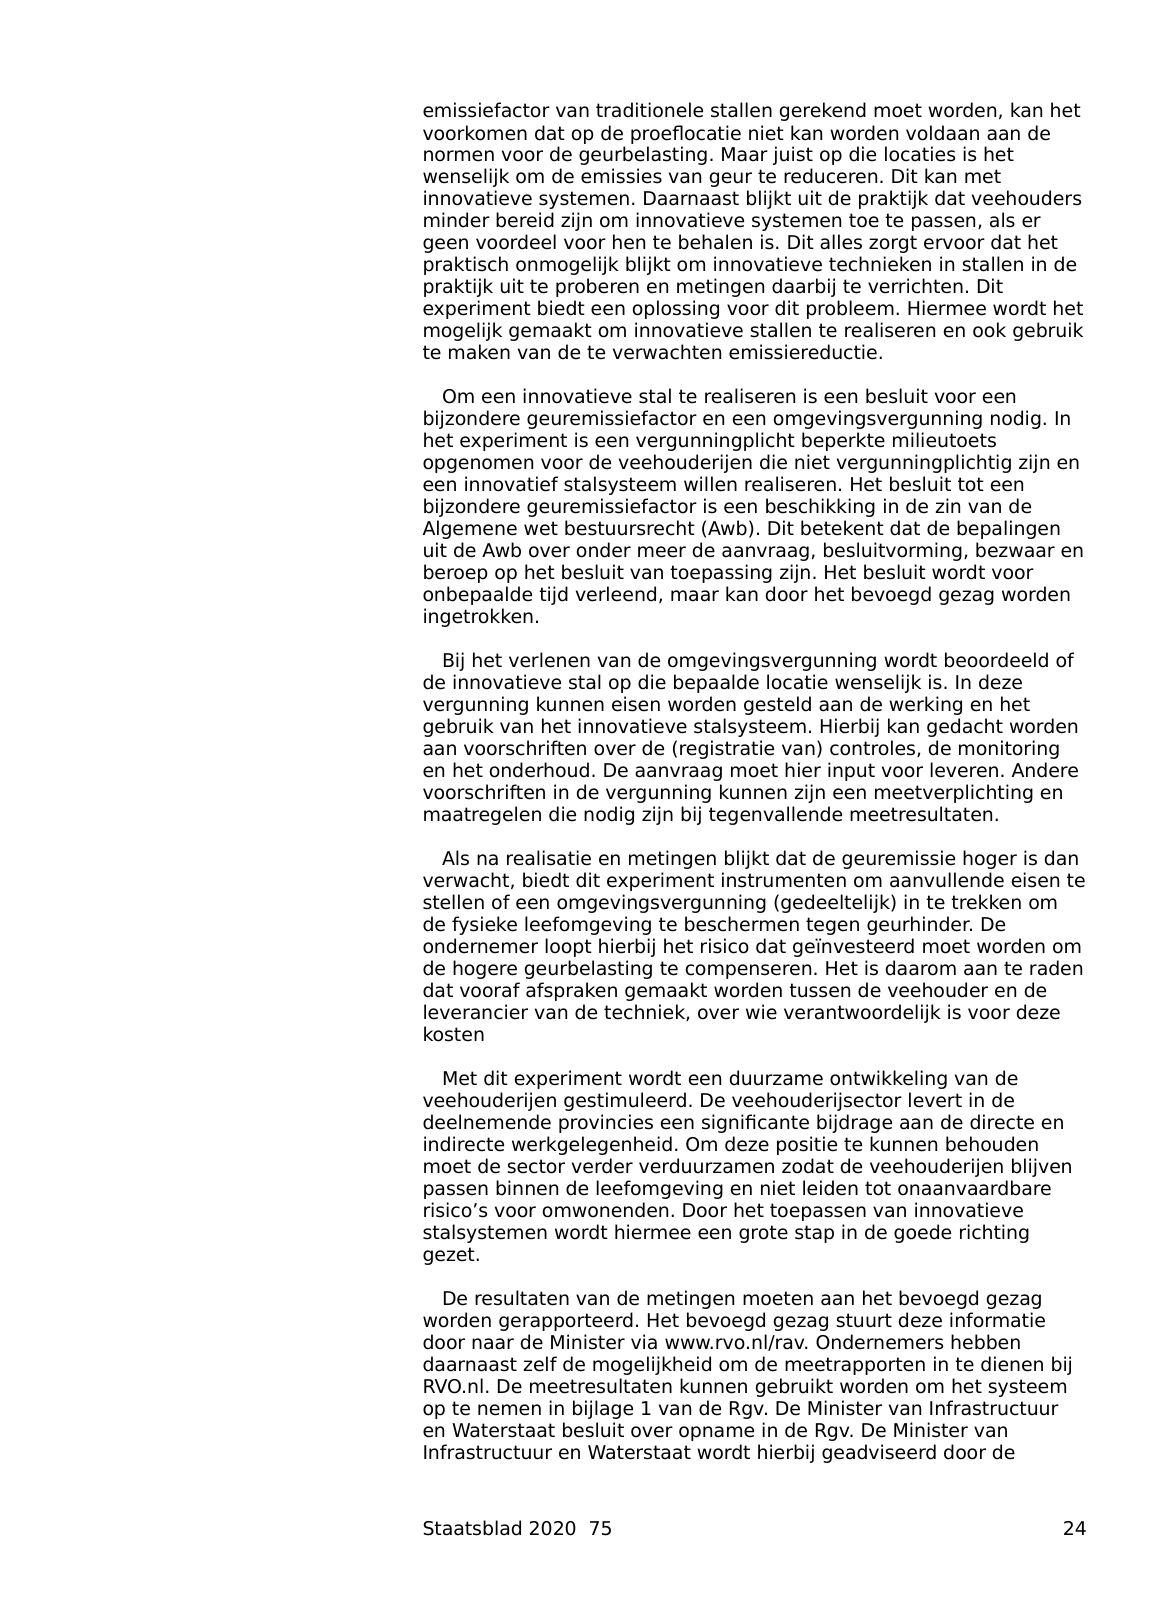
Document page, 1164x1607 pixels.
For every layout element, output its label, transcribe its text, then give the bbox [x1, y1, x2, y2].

text emissiefactor van traditionele stallen gerekend moet worden, kan het voorkomen dat op de proeflocatie niet kan worden voldaan aan de normen voor de geurbelasting. Maar juist op die locaties is het wenselijk om de emissies van geur te reduceren. Dit kan met innovatieve systemen. Daarnaast blijkt uit de praktijk dat veehouders minder bereid zijn om innovatieve systemen toe te passen, als er geen voordeel voor hen te behalen is. Dit alles zorgt ervoor dat het praktisch onmogelijk blijkt om innovatieve technieken in stallen in de praktijk uit te proberen en metingen daarbij te verrichten. Dit experiment biedt een oplossing voor dit probleem. Hiermee wordt het mogelijk gemaakt om innovatieve stallen te realiseren en ook gebruik te maken van de te verwachten emissiereductie. [422, 100, 1087, 364]
text Met dit experiment wordt een duurzame ontwikkeling van de veehouderijen gestimuleerd. De veehouderijsector levert in de deelnemende provincies een significante bijdrage aan de directe en indirecte werkgelegenheid. Om deze positie te kunnen behouden moet de sector verder verduurzamen zodat de veehouderijen blijven passen binnen de leefomgeving en niet leiden tot onaanvaardbare risico’s voor omwonenden. Door het toepassen van innovatieve stalsystemen wordt hiermee een grote stap in de goede richting gezet. [422, 1068, 1087, 1266]
text De resultaten van de metingen moeten aan het bevoegd gezag worden gerapporteerd. Het bevoegd gezag stuurt deze informatie door naar de Minister via www.rvo.nl/rav. Ondernemers hebben daarnaast zelf de mogelijkheid om de meetrapporten in te dienen bij RVO.nl. De meetresultaten kunnen gebruikt worden om het systeem op te nemen in bijlage 1 van de Rgv. De Minister van Infrastructuur en Waterstaat besluit over opname in de Rgv. De Minister van Infrastructuur en Waterstaat wordt hierbij geadviseerd door de [422, 1288, 1087, 1464]
text Om een innovatieve stal te realiseren is een besluit voor een bijzondere geuremissiefactor en een omgevingsvergunning nodig. In het experiment is een vergunningplicht beperkte milieutoets opgenomen voor de veehouderijen die niet vergunningplichtig zijn en een innovatief stalsysteem willen realiseren. Het besluit tot een bijzondere geuremissiefactor is een beschikking in de zin van de Algemene wet bestuursrecht (Awb). Dit betekent dat de bepalingen uit de Awb over onder meer de aanvraag, besluitvorming, bezwaar en beroep op het besluit van toepassing zijn. Het besluit wordt voor onbepaalde tijd verleend, maar kan door het bevoegd gezag worden ingetrokken. [422, 386, 1087, 628]
text Als na realisatie en metingen blijkt dat de geuremissie hoger is dan verwacht, biedt dit experiment instrumenten om aanvullende eisen te stellen of een omgevingsvergunning (gedeeltelijk) in te trekken om de fysieke leefomgeving te beschermen tegen geurhinder. De ondernemer loopt hierbij het risico dat geïnvesteerd moet worden om de hogere geurbelasting te compenseren. Het is daarom aan te raden dat vooraf afspraken gemaakt worden tussen de veehouder en de leverancier van de techniek, over wie verantwoordelijk is voor deze kosten [422, 848, 1087, 1046]
text Bij het verlenen van de omgevingsvergunning wordt beoordeeld of de innovatieve stal op die bepaalde locatie wenselijk is. In deze vergunning kunnen eisen worden gesteld aan de werking en het gebruik van het innovatieve stalsysteem. Hierbij kan gedacht worden aan voorschriften over de (registratie van) controles, de monitoring en het onderhoud. De aanvraag moet hier input voor leveren. Andere voorschriften in de vergunning kunnen zijn een meetverplichting en maatregelen die nodig zijn bij tegenvallende meetresultaten. [422, 650, 1087, 826]
